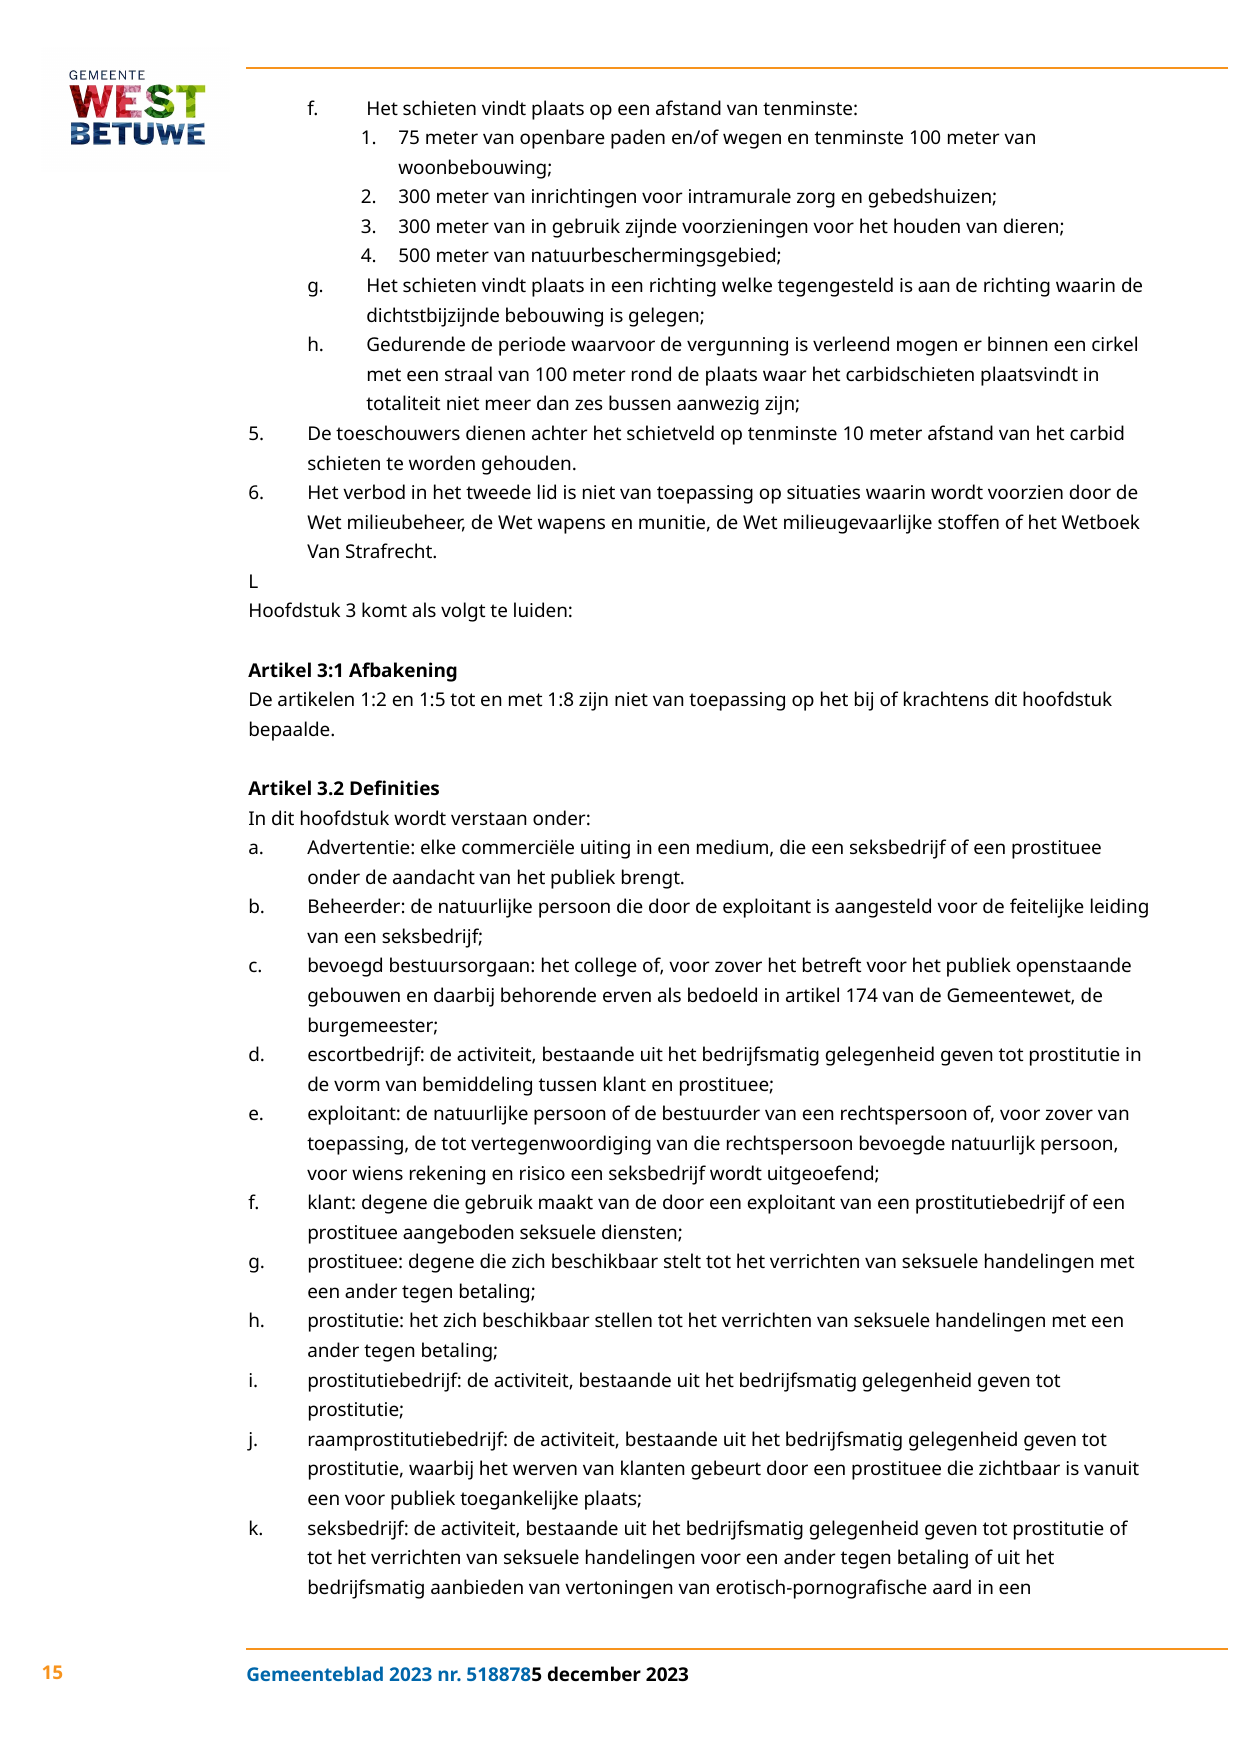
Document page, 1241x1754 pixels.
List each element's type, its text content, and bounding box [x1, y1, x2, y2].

list bevoegd bestuursorgaan: het college of, voor zover het betreft voor het publiek openstaande gebouwen en daarbij behorende erven als bedoeld in artikel 174 van de Gemeentewet, de burgemeester; [248, 953, 1152, 1038]
list prostituee: degene die zich beschikbaar stelt tot het verrichten van seksuele handelingen met een ander tegen betaling; [248, 1248, 1152, 1304]
list 300 meter van inrichtingen voor intramurale zorg en gebedshuizen; [361, 183, 1152, 209]
list seksbedrijf: de activiteit, bestaande uit het bedrijfsmatig gelegenheid geven tot prostitutie of tot het verrichten van seksuele handelingen voor een ander tegen betaling of uit het bedrijfsmatig aanbieden van vertoningen van erotisch-pornografische aard in een [248, 1515, 1152, 1600]
text L [248, 568, 1152, 594]
list prostitutie: het zich beschikbaar stellen tot het verrichten van seksuele handelingen met een ander tegen betaling; [248, 1308, 1152, 1363]
list escortbedrijf: de activiteit, bestaande uit het bedrijfsmatig gelegenheid geven tot prostitutie in de vorm van bemiddeling tussen klant en prostituee; [248, 1041, 1152, 1097]
list De toeschouwers dienen achter het schietveld op tenminste 10 meter afstand van het carbid schieten te worden gehouden. [248, 420, 1152, 476]
text In dit hoofdstuk wordt verstaan onder: [248, 805, 1152, 831]
list Gedurende de periode waarvoor de vergunning is verleend mogen er binnen een cirkel met een straal van 100 meter rond de plaats waar het carbidschieten plaatsvindt in totaliteit niet meer dan zes bussen aanwezig zijn; [307, 331, 1152, 416]
list Advertentie: elke commerciële uiting in een medium, die een seksbedrijf of een prostituee onder de aandacht van het publiek brengt. [248, 834, 1152, 890]
text Artikel 3:1 Afbakening [248, 657, 1152, 683]
list 300 meter van in gebruik zijnde voorzieningen voor het houden van dieren; [361, 213, 1152, 239]
list klant: degene die gebruik maakt van de door een exploitant van een prostitutiebedrijf of een prostituee aangeboden seksuele diensten; [248, 1189, 1152, 1245]
list prostitutiebedrijf: de activiteit, bestaande uit het bedrijfsmatig gelegenheid geven tot prostitutie; [248, 1367, 1152, 1422]
list Het schieten vindt plaats op een afstand van tenminste: [307, 95, 1152, 121]
text Hoofdstuk 3 komt als volgt te luiden: [248, 598, 1152, 623]
list exploitant: de natuurlijke persoon of de bestuurder van een rechtspersoon of, voor zover van toepassing, de tot vertegenwoordiging van die rechtspersoon bevoegde natuurlijk persoon, voor wiens rekening en risico een seksbedrijf wordt uitgeoefend; [248, 1101, 1152, 1186]
list Beheerder: de natuurlijke persoon die door de exploitant is aangesteld voor de feitelijke leiding van een seksbedrijf; [248, 893, 1152, 949]
list Het schieten vindt plaats in een richting welke tegengesteld is aan de richting waarin de dichtstbijzijnde bebouwing is gelegen; [307, 272, 1152, 328]
list Het verbod in het tweede lid is niet van toepassing op situaties waarin wordt voorzien door de Wet milieubeheer, de Wet wapens en munitie, de Wet milieugevaarlijke stoffen of het Wetboek Van Strafrecht. [248, 479, 1152, 564]
list 500 meter van natuurbeschermingsgebied; [361, 243, 1152, 268]
list 75 meter van openbare paden en/of wegen en tenminste 100 meter van woonbebouwing; [361, 124, 1152, 180]
list raamprostitutiebedrijf: de activiteit, bestaande uit het bedrijfsmatig gelegenheid geven tot prostitutie, waarbij het werven van klanten gebeurt door een prostituee die zichtbaar is vanuit een voor publiek toegankelijke plaats; [248, 1426, 1152, 1511]
text Artikel 3.2 Definities [248, 775, 1152, 801]
text De artikelen 1:2 en 1:5 tot en met 1:8 zijn niet van toepassing op het bij of krachtens dit hoofdstuk bepaalde. [248, 686, 1152, 742]
picture [41, 47, 231, 172]
